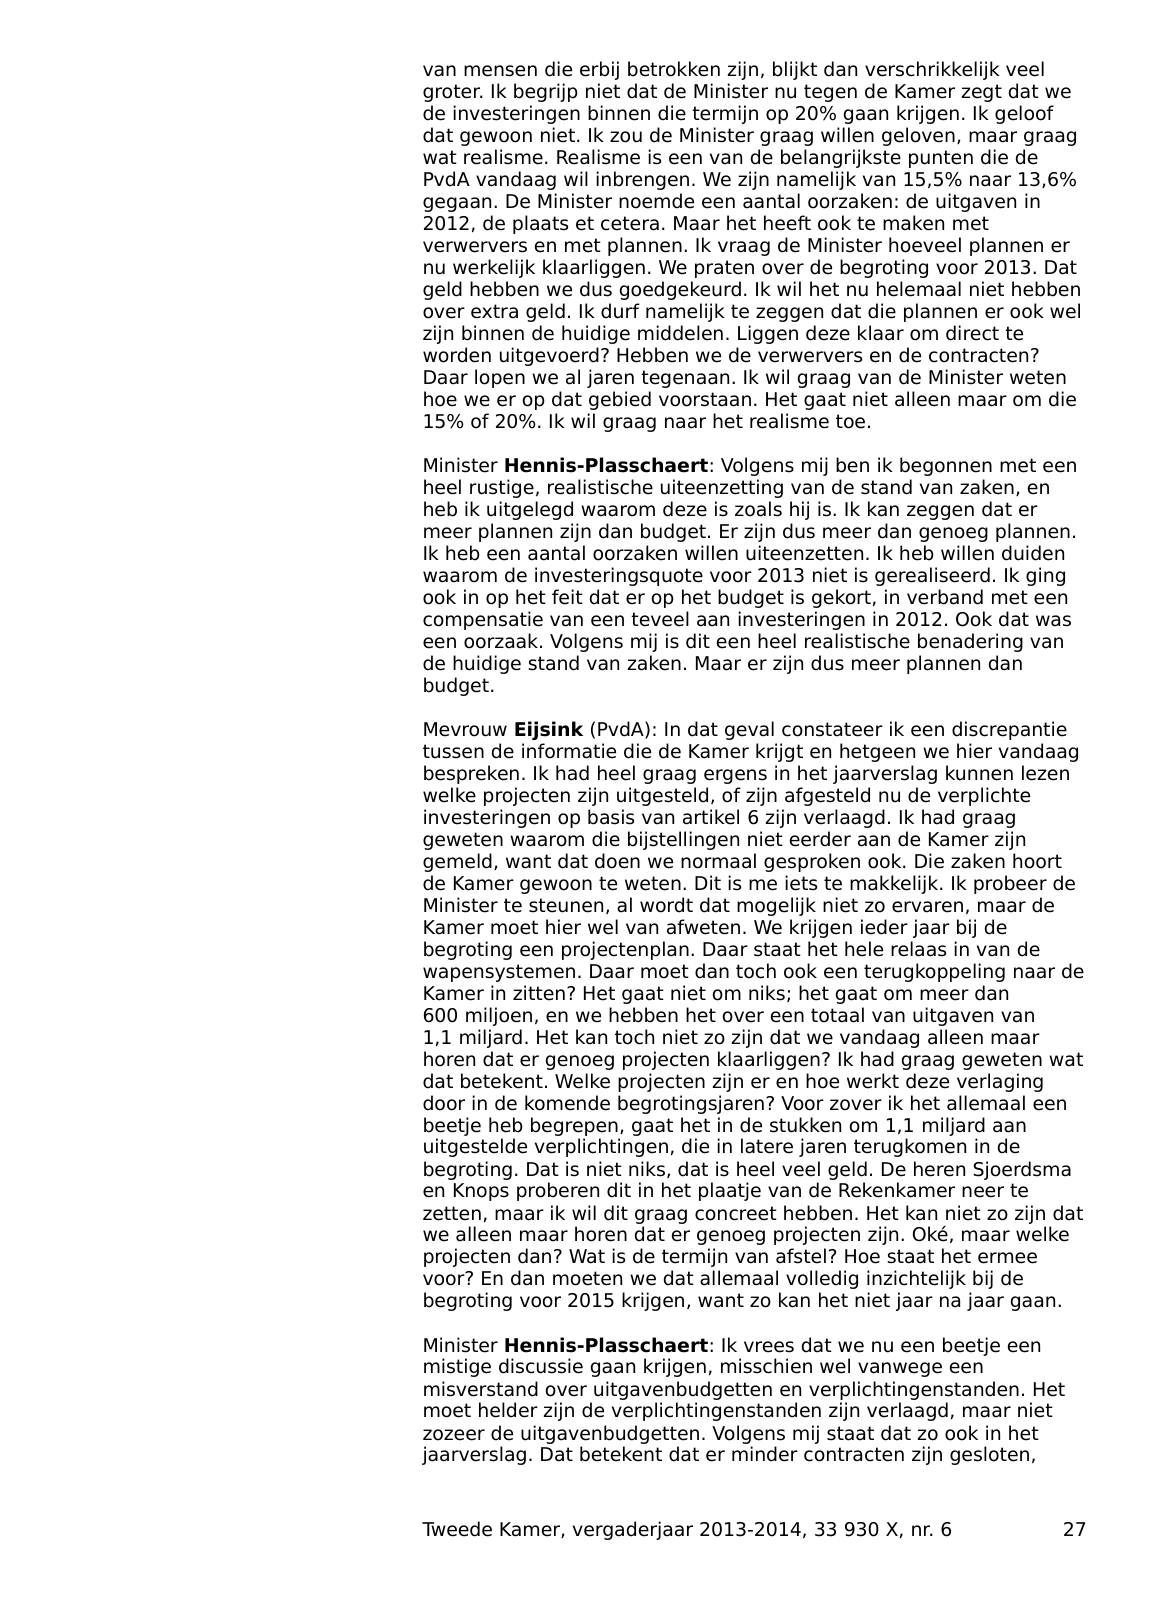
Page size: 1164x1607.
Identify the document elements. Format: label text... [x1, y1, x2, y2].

text Mevrouw Eijsink (PvdA): In dat geval constateer ik een discrepantie tussen de informatie die de Kamer krijgt en hetgeen we hier vandaag bespreken. Ik had heel graag ergens in het jaarverslag kunnen lezen welke projecten zijn uitgesteld, of zijn afgesteld nu de verplichte investeringen op basis van artikel 6 zijn verlaagd. Ik had graag geweten waarom die bijstellingen niet eerder aan de Kamer zijn gemeld, want dat doen we normaal gesproken ook. Die zaken hoort de Kamer gewoon te weten. Dit is me iets te makkelijk. Ik probeer de Minister te steunen, al wordt dat mogelijk niet zo ervaren, maar de Kamer moet hier wel van afweten. We krijgen ieder jaar bij de begroting een projectenplan. Daar staat het hele relaas in van de wapensystemen. Daar moet dan toch ook een terugkoppeling naar de Kamer in zitten? Het gaat niet om niks; het gaat om meer dan 600 miljoen, en we hebben het over een totaal van uitgaven van 1,1 miljard. Het kan toch niet zo zijn dat we vandaag alleen maar horen dat er genoeg projecten klaarliggen? Ik had graag geweten wat dat betekent. Welke projecten zijn er en hoe werkt deze verlaging door in de komende begrotingsjaren? Voor zover ik het allemaal een beetje heb begrepen, gaat het in de stukken om 1,1 miljard aan uitgestelde verplichtingen, die in latere jaren terugkomen in de begroting. Dat is niet niks, dat is heel veel geld. De heren Sjoerdsma en Knops proberen dit in het plaatje van de Rekenkamer neer te zetten, maar ik wil dit graag concreet hebben. Het kan niet zo zijn dat we alleen maar horen dat er genoeg projecten zijn. Oké, maar welke projecten dan? Wat is de termijn van afstel? Hoe staat het ermee voor? En dan moeten we dat allemaal volledig inzichtelijk bij de begroting voor 2015 krijgen, want zo kan het niet jaar na jaar gaan. [422, 719, 1087, 1312]
text Minister Hennis-Plasschaert: Ik vrees dat we nu een beetje een mistige discussie gaan krijgen, misschien wel vanwege een misverstand over uitgavenbudgetten en verplichtingenstanden. Het moet helder zijn de verplichtingenstanden zijn verlaagd, maar niet zozeer de uitgavenbudgetten. Volgens mij staat dat zo ook in het jaarverslag. Dat betekent dat er minder contracten zijn gesloten, [422, 1334, 1087, 1466]
text Minister Hennis-Plasschaert: Volgens mij ben ik begonnen met een heel rustige, realistische uiteenzetting van de stand van zaken, en heb ik uitgelegd waarom deze is zoals hij is. Ik kan zeggen dat er meer plannen zijn dan budget. Er zijn dus meer dan genoeg plannen. Ik heb een aantal oorzaken willen uiteenzetten. Ik heb willen duiden waarom de investeringsquote voor 2013 niet is gerealiseerd. Ik ging ook in op het feit dat er op het budget is gekort, in verband met een compensatie van een teveel aan investeringen in 2012. Ook dat was een oorzaak. Volgens mij is dit een heel realistische benadering van de huidige stand van zaken. Maar er zijn dus meer plannen dan budget. [422, 455, 1087, 697]
text van mensen die erbij betrokken zijn, blijkt dan verschrikkelijk veel groter. Ik begrijp niet dat de Minister nu tegen de Kamer zegt dat we de investeringen binnen die termijn op 20% gaan krijgen. Ik geloof dat gewoon niet. Ik zou de Minister graag willen geloven, maar graag wat realisme. Realisme is een van de belangrijkste punten die de PvdA vandaag wil inbrengen. We zijn namelijk van 15,5% naar 13,6% gegaan. De Minister noemde een aantal oorzaken: de uitgaven in 2012, de plaats et cetera. Maar het heeft ook te maken met verwervers en met plannen. Ik vraag de Minister hoeveel plannen er nu werkelijk klaarliggen. We praten over de begroting voor 2013. Dat geld hebben we dus goedgekeurd. Ik wil het nu helemaal niet hebben over extra geld. Ik durf namelijk te zeggen dat die plannen er ook wel zijn binnen de huidige middelen. Liggen deze klaar om direct te worden uitgevoerd? Hebben we de verwervers en de contracten? Daar lopen we al jaren tegenaan. Ik wil graag van de Minister weten hoe we er op dat gebied voorstaan. Het gaat niet alleen maar om die 15% of 20%. Ik wil graag naar het realisme toe. [422, 59, 1087, 433]
